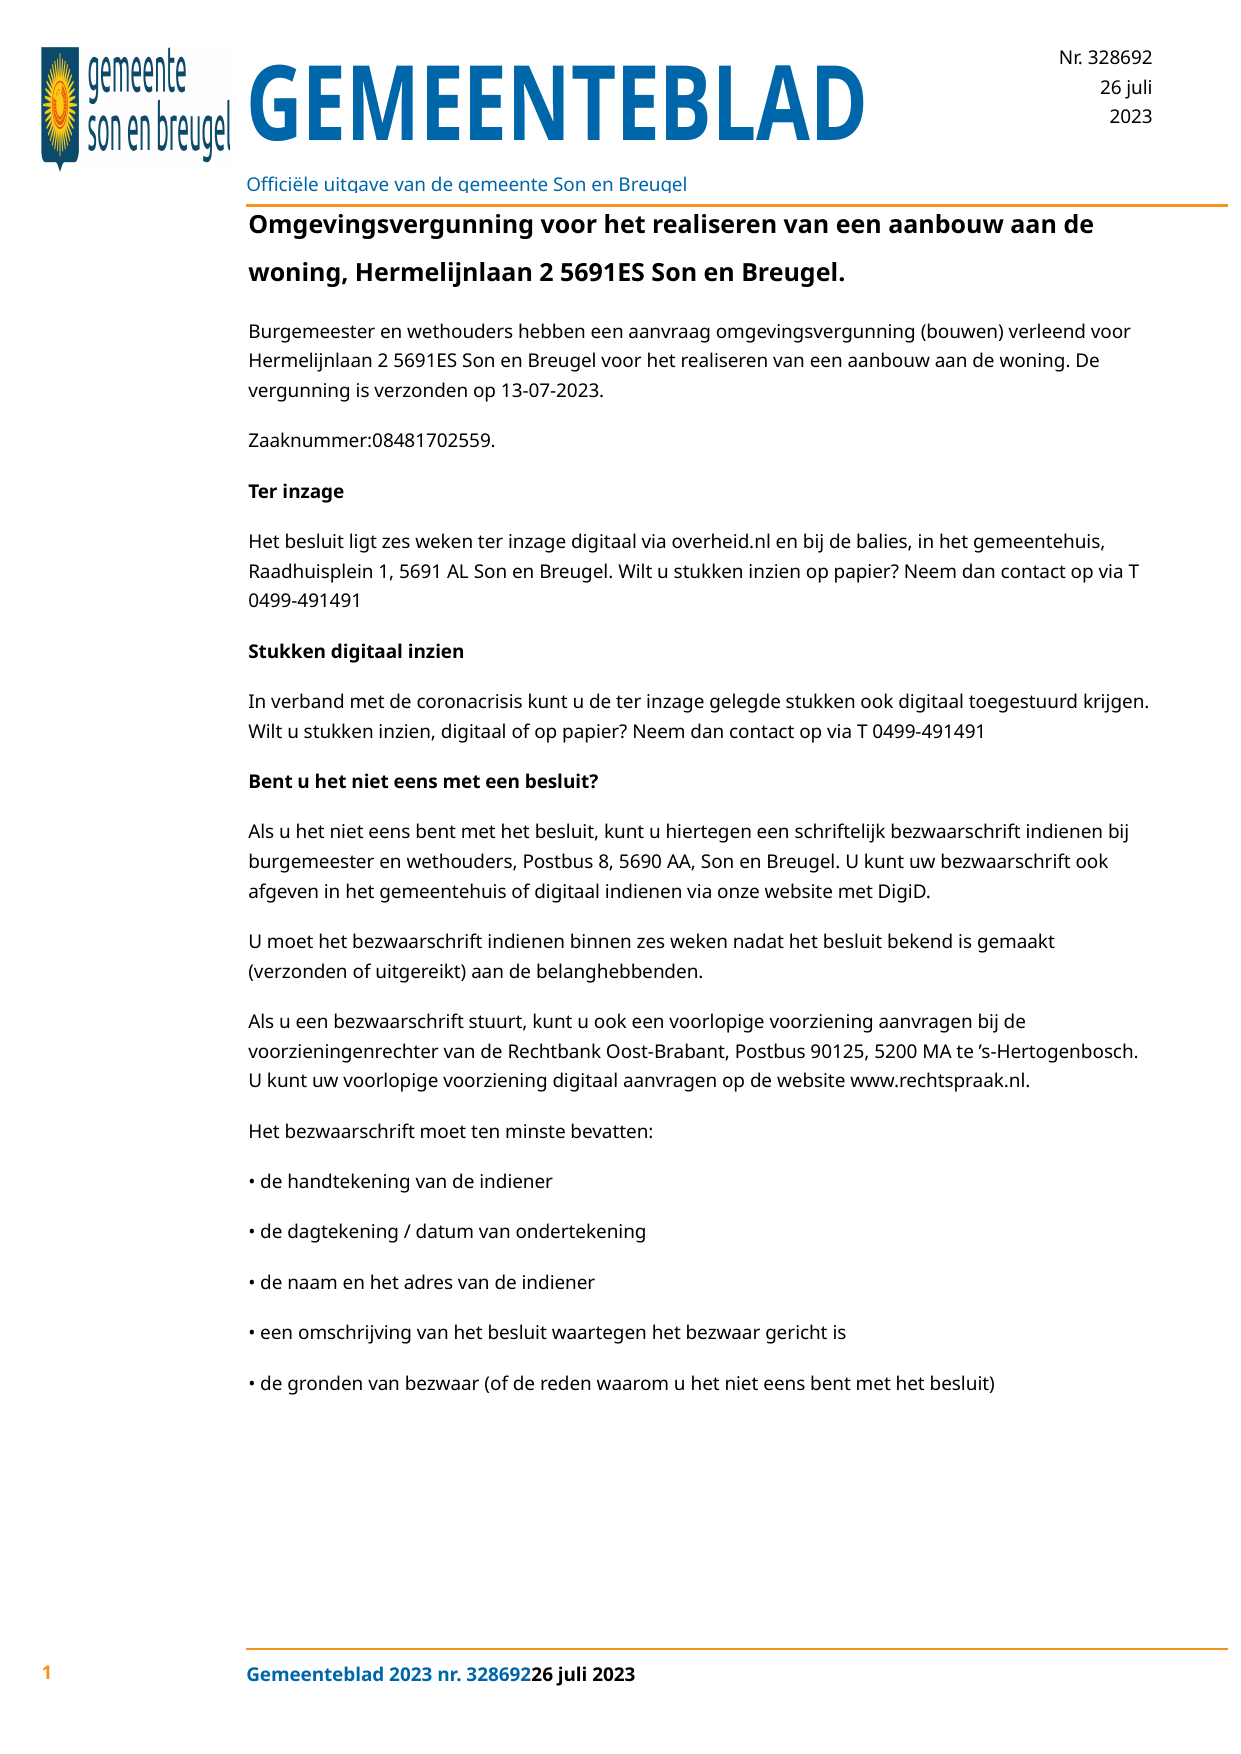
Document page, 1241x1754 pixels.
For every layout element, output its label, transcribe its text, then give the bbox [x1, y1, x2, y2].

text • de handtekening van de indiener [248, 1168, 1152, 1194]
text Het bezwaarschrift moet ten minste bevatten: [248, 1118, 1152, 1144]
text • de naam en het adres van de indiener [248, 1269, 1152, 1295]
text In verband met de coronacrisis kunt u de ter inzage gelegde stukken ook digitaal toegestuurd krijgen. Wilt u stukken inzien, digitaal of op papier? Neem dan contact op via T 0499-491491 [248, 688, 1152, 744]
picture [41, 47, 231, 172]
text Bent u het niet eens met een besluit? [248, 768, 1152, 794]
text Het besluit ligt zes weken ter inzage digitaal via overheid.nl en bij de balies, in het gemeentehuis, Raadhuisplein 1, 5691 AL Son en Breugel. Wilt u stukken inzien op papier? Neem dan contact op via T 0499-491491 [248, 528, 1152, 613]
text • een omschrijving van het besluit waartegen het bezwaar gericht is [248, 1319, 1152, 1345]
text U moet het bezwaarschrift indienen binnen zes weken nadat het besluit bekend is gemaakt (verzonden of uitgereikt) aan de belanghebbenden. [248, 928, 1152, 984]
text • de dagtekening / datum van ondertekening [248, 1219, 1152, 1244]
text Als u een bezwaarschrift stuurt, kunt u ook een voorlopige voorziening aanvragen bij de voorzieningenrechter van de Rechtbank Oost-Brabant, Postbus 90125, 5200 MA te ’s-Hertogenbosch. U kunt uw voorlopige voorziening digitaal aanvragen op de website www.rechtspraak.nl. [248, 1008, 1152, 1093]
text Ter inzage [248, 478, 1152, 504]
text Zaaknummer:08481702559. [248, 427, 1152, 453]
text Burgemeester en wethouders hebben een aanvraag omgevingsvergunning (bouwen) verleend voor Hermelijnlaan 2 5691ES Son en Breugel voor het realiseren van een aanbouw aan de woning. De vergunning is verzonden op 13-07-2023. [248, 318, 1152, 403]
text Omgevingsvergunning voor het realiseren van een aanbouw aan de woning, Hermelijnlaan 2 5691ES Son en Breugel. [248, 207, 1152, 288]
text Stukken digitaal inzien [248, 638, 1152, 664]
text • de gronden van bezwaar (of de reden waarom u het niet eens bent met het besluit) [248, 1370, 1152, 1396]
text Als u het niet eens bent met het besluit, kunt u hiertegen een schriftelijk bezwaarschrift indienen bij burgemeester en wethouders, Postbus 8, 5690 AA, Son en Breugel. U kunt uw bezwaarschrift ook afgeven in het gemeentehuis of digitaal indienen via onze website met DigiD. [248, 819, 1152, 904]
